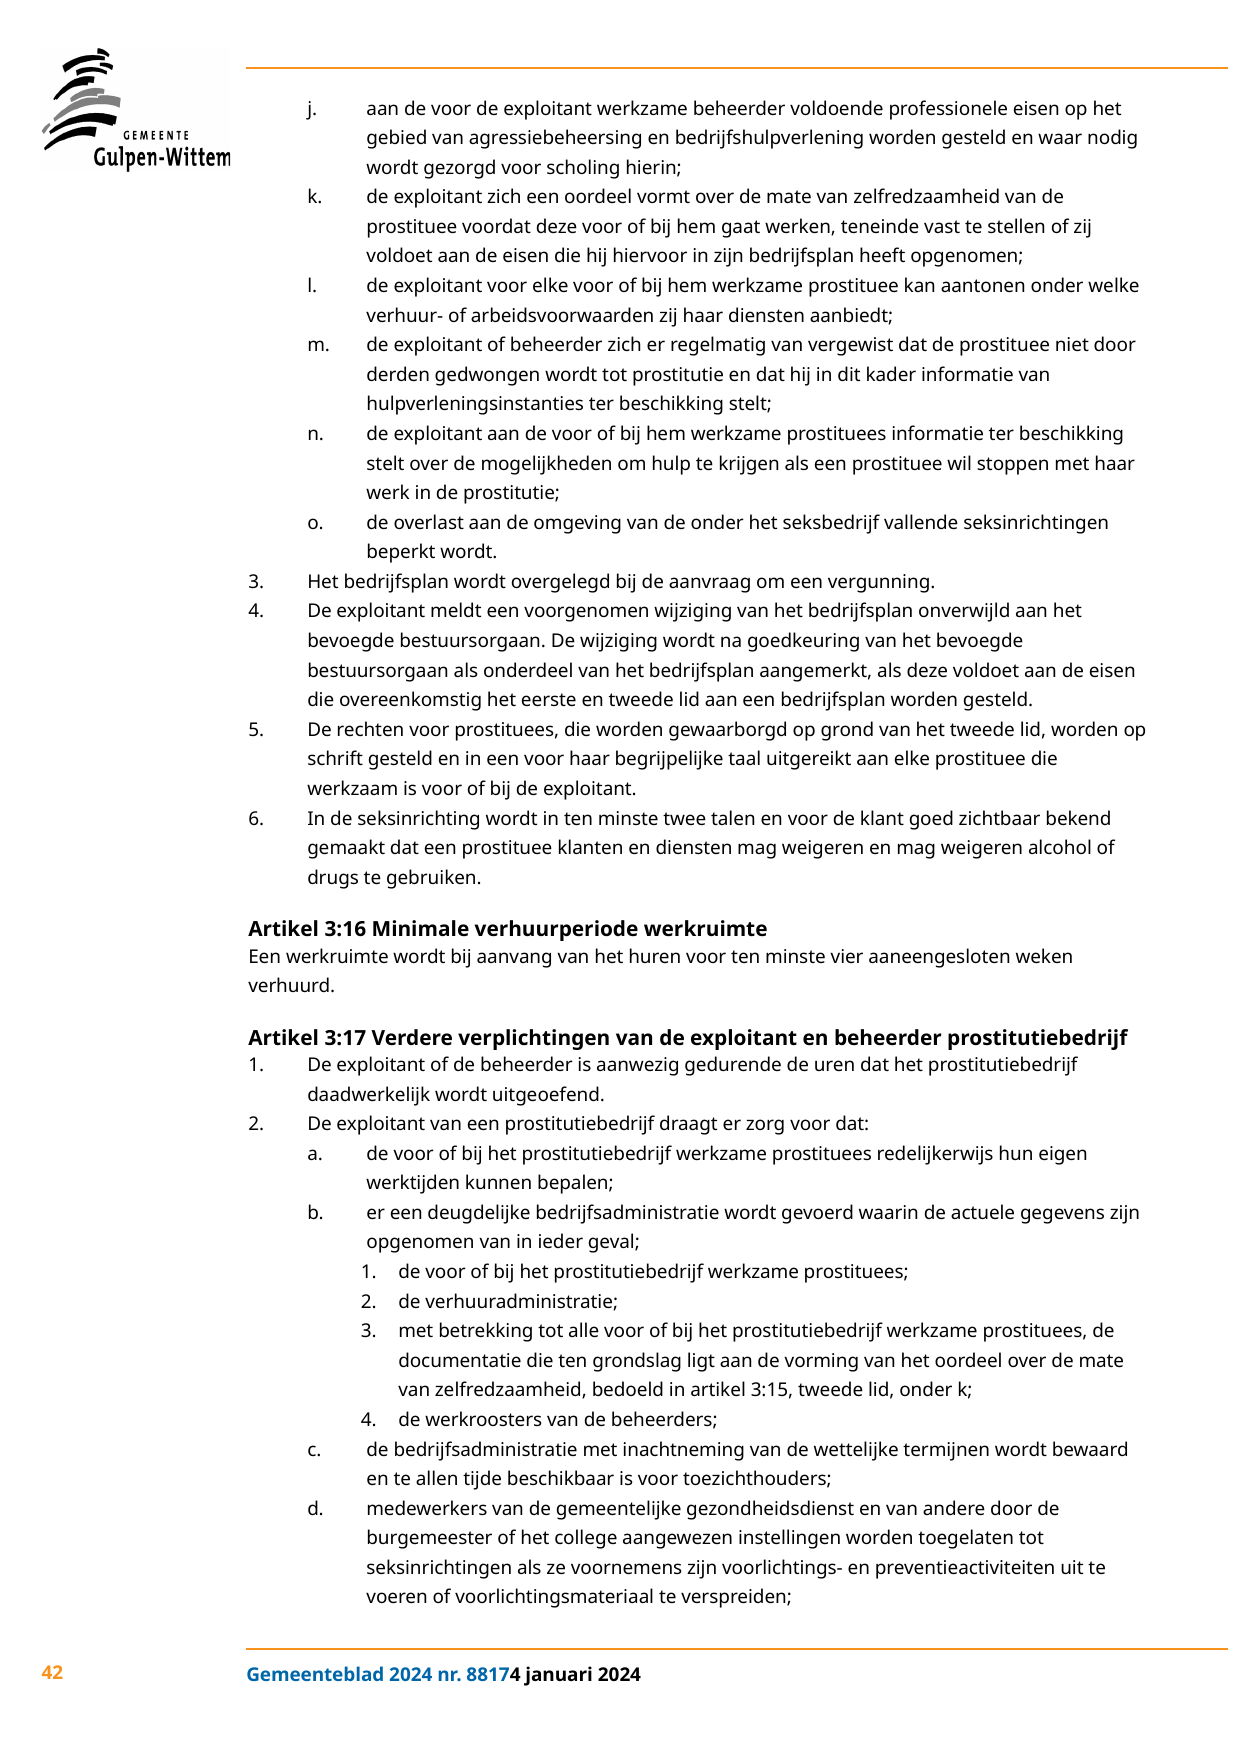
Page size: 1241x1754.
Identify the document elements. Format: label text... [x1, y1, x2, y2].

list De rechten voor prostituees, die worden gewaarborgd op grond van het tweede lid, worden op schrift gesteld en in een voor haar begrijpelijke taal uitgereikt aan elke prostituee die werkzaam is voor of bij de exploitant. [248, 716, 1152, 801]
list de voor of bij het prostitutiebedrijf werkzame prostituees redelijkerwijs hun eigen werktijden kunnen bepalen; [307, 1140, 1152, 1195]
list de exploitant aan de voor of bij hem werkzame prostituees informatie ter beschikking stelt over de mogelijkheden om hulp te krijgen als een prostituee wil stoppen met haar werk in de prostitutie; [307, 420, 1152, 505]
list de exploitant zich een oordeel vormt over de mate van zelfredzaamheid van de prostituee voordat deze voor of bij hem gaat werken, teneinde vast te stellen of zij voldoet aan de eisen die hij hiervoor in zijn bedrijfsplan heeft opgenomen; [307, 183, 1152, 268]
list de exploitant voor elke voor of bij hem werkzame prostituee kan aantonen onder welke verhuur- of arbeidsvoorwaarden zij haar diensten aanbiedt; [307, 272, 1152, 328]
list er een deugdelijke bedrijfsadministratie wordt gevoerd waarin de actuele gegevens zijn opgenomen van in ieder geval; [307, 1199, 1152, 1254]
list de bedrijfsadministratie met inachtneming van de wettelijke termijnen wordt bewaard en te allen tijde beschikbaar is voor toezichthouders; [307, 1436, 1152, 1491]
list de werkroosters van de beheerders; [361, 1406, 1152, 1432]
text Artikel 3:17 Verdere verplichtingen van de exploitant en beheerder prostitutiebedrijf [248, 1023, 1152, 1051]
picture [41, 47, 231, 172]
list De exploitant van een prostitutiebedrijf draagt er zorg voor dat: [248, 1110, 1152, 1136]
list In de seksinrichting wordt in ten minste twee talen en voor de klant goed zichtbaar bekend gemaakt dat een prostituee klanten en diensten mag weigeren en mag weigeren alcohol of drugs te gebruiken. [248, 805, 1152, 890]
list De exploitant meldt een voorgenomen wijziging van het bedrijfsplan onverwijld aan het bevoegde bestuursorgaan. De wijziging wordt na goedkeuring van het bevoegde bestuursorgaan als onderdeel van het bedrijfsplan aangemerkt, als deze voldoet aan de eisen die overeenkomstig het eerste en tweede lid aan een bedrijfsplan worden gesteld. [248, 598, 1152, 712]
list de voor of bij het prostitutiebedrijf werkzame prostituees; [361, 1258, 1152, 1284]
list de overlast aan de omgeving van de onder het seksbedrijf vallende seksinrichtingen beperkt wordt. [307, 509, 1152, 564]
list De exploitant of de beheerder is aanwezig gedurende de uren dat het prostitutiebedrijf daadwerkelijk wordt uitgeoefend. [248, 1051, 1152, 1107]
list de verhuuradministratie; [361, 1288, 1152, 1314]
list medewerkers van de gemeentelijke gezondheidsdienst en van andere door de burgemeester of het college aangewezen instellingen worden toegelaten tot seksinrichtingen als ze voornemens zijn voorlichtings- en preventieactiviteiten uit te voeren of voorlichtingsmateriaal te verspreiden; [307, 1495, 1152, 1609]
list met betrekking tot alle voor of bij het prostitutiebedrijf werkzame prostituees, de documentatie die ten grondslag ligt aan de vorming van het oordeel over de mate van zelfredzaamheid, bedoeld in artikel 3:15, tweede lid, onder k; [361, 1317, 1152, 1402]
list Het bedrijfsplan wordt overgelegd bij de aanvraag om een vergunning. [248, 568, 1152, 594]
text Artikel 3:16 Minimale verhuurperiode werkruimte [248, 914, 1152, 943]
text Een werkruimte wordt bij aanvang van het huren voor ten minste vier aaneengesloten weken verhuurd. [248, 943, 1152, 998]
list aan de voor de exploitant werkzame beheerder voldoende professionele eisen op het gebied van agressiebeheersing en bedrijfshulpverlening worden gesteld en waar nodig wordt gezorgd voor scholing hierin; [307, 95, 1152, 180]
list de exploitant of beheerder zich er regelmatig van vergewist dat de prostituee niet door derden gedwongen wordt tot prostitutie en dat hij in dit kader informatie van hulpverleningsinstanties ter beschikking stelt; [307, 331, 1152, 416]
